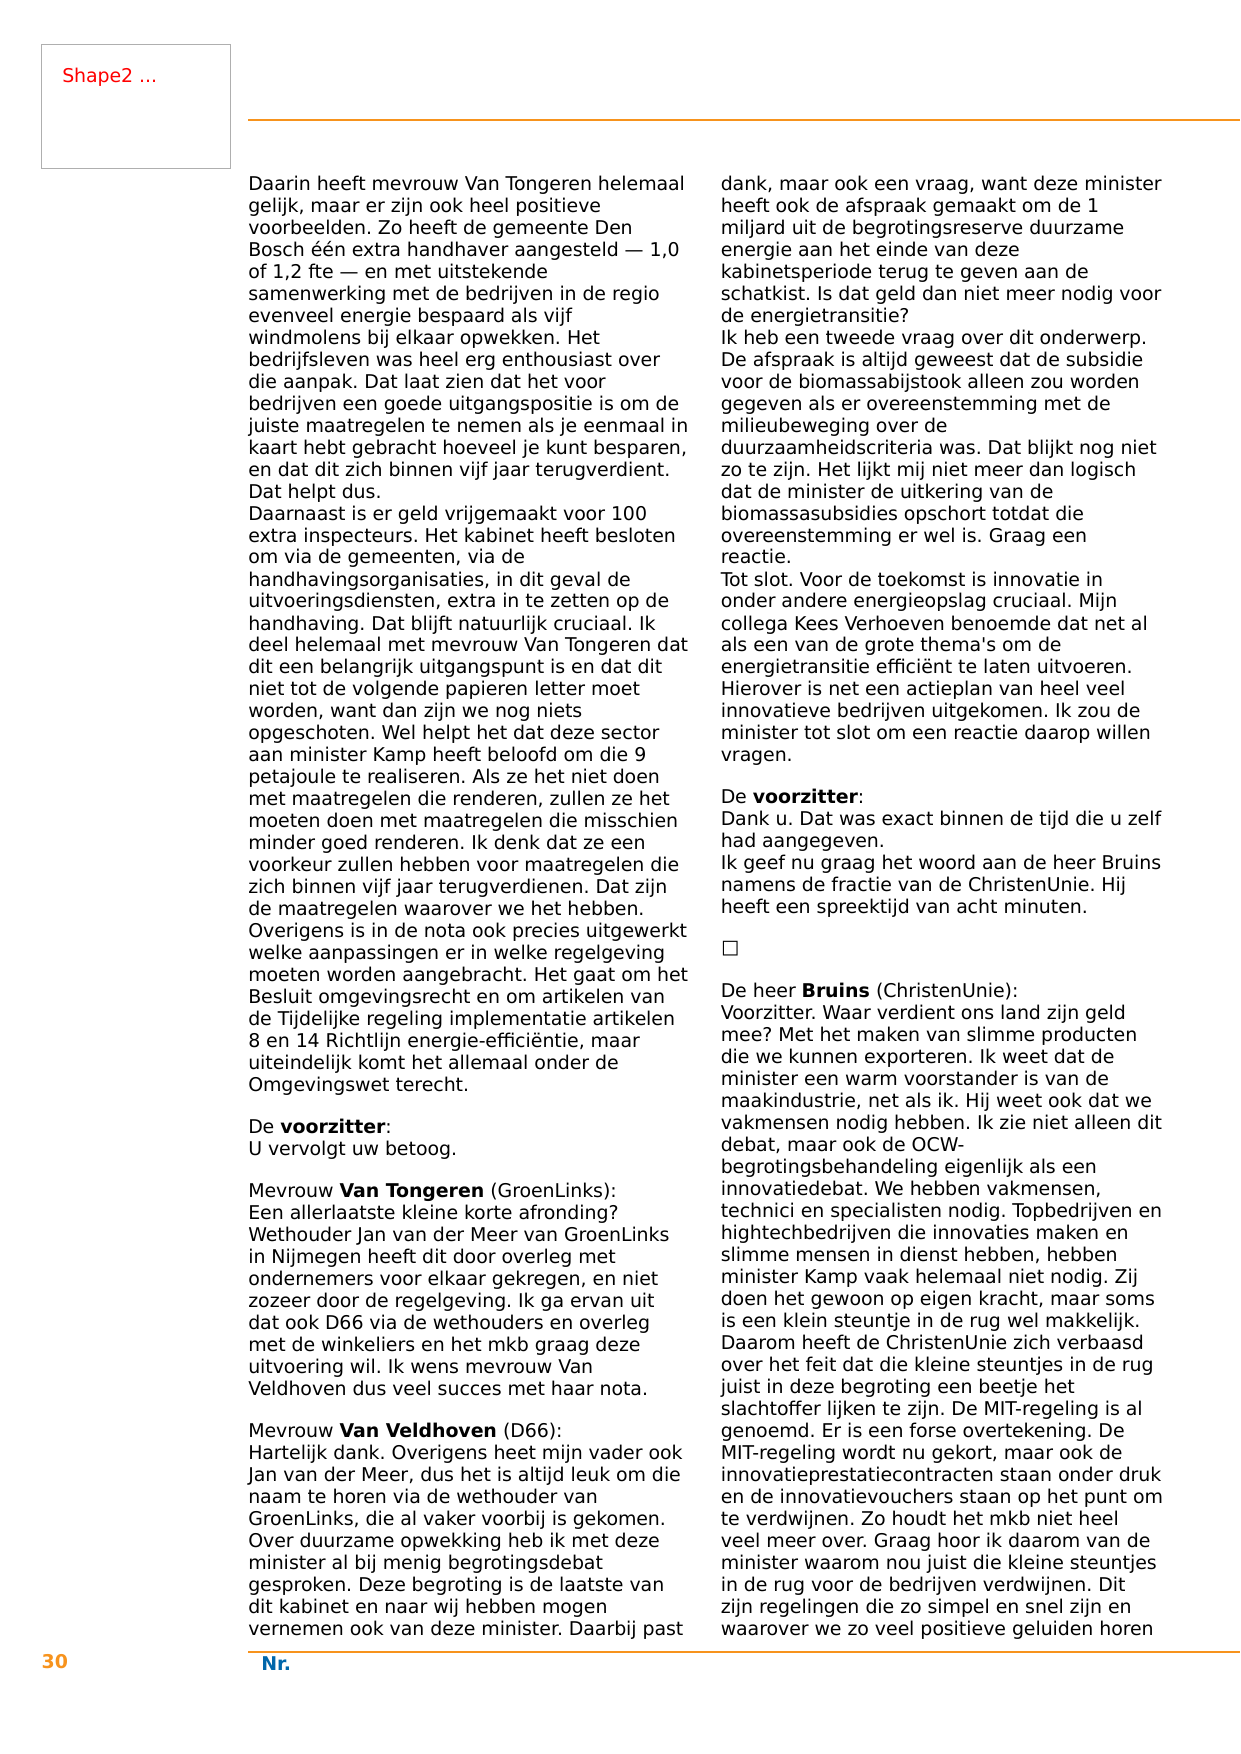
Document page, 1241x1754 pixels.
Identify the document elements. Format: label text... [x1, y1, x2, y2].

text Dank u. Dat was exact binnen de tijd die u zelf had aangegeven. [721, 808, 1163, 852]
text dank, maar ook een vraag, want deze minister heeft ook de afspraak gemaakt om de 1 miljard uit de begrotingsreserve duurzame energie aan het einde van deze kabinetsperiode terug te geven aan de schatkist. Is dat geld dan niet meer nodig voor de energietransitie? [721, 173, 1163, 327]
text Een allerlaatste kleine korte afronding? Wethouder Jan van der Meer van GroenLinks in Nijmegen heeft dit door overleg met ondernemers voor elkaar gekregen, en niet zozeer door de regelgeving. Ik ga ervan uit dat ook D66 via de wethouders en overleg met de winkeliers en het mkb graag deze uitvoering wil. Ik wens mevrouw Van Veldhoven dus veel succes met haar nota. [248, 1202, 691, 1400]
text Over duurzame opwekking heb ik met deze minister al bij menig begrotingsdebat gesproken. Deze begroting is de laatste van dit kabinet en naar wij hebben mogen vernemen ook van deze minister. Daarbij past [248, 1529, 691, 1639]
text De voorzitter: [721, 786, 1163, 808]
text Ik heb een tweede vraag over dit onderwerp. De afspraak is altijd geweest dat de subsidie voor de biomassabijstook alleen zou worden gegeven als er overeenstemming met de milieubeweging over de duurzaamheidscriteria was. Dat blijkt nog niet zo te zijn. Het lijkt mij niet meer dan logisch dat de minister de uitkering van de biomassasubsidies opschort totdat die overeenstemming er wel is. Graag een reactie. [721, 327, 1163, 568]
text Daarin heeft mevrouw Van Tongeren helemaal gelijk, maar er zijn ook heel positieve voorbeelden. Zo heeft de gemeente Den Bosch één extra handhaver aangesteld — 1,0 of 1,2 fte — en met uitstekende samenwerking met de bedrijven in de regio evenveel energie bespaard als vijf windmolens bij elkaar opwekken. Het bedrijfsleven was heel erg enthousiast over die aanpak. Dat laat zien dat het voor bedrijven een goede uitgangspositie is om de juiste maatregelen te nemen als je eenmaal in kaart hebt gebracht hoeveel je kunt besparen, en dat dit zich binnen vijf jaar terugverdient. Dat helpt dus. [248, 173, 691, 502]
text Mevrouw Van Tongeren (GroenLinks): [248, 1180, 691, 1202]
text Hartelijk dank. Overigens heet mijn vader ook Jan van der Meer, dus het is altijd leuk om die naam te horen via de wethouder van GroenLinks, die al vaker voorbij is gekomen. [248, 1442, 691, 1529]
text Voorzitter. Waar verdient ons land zijn geld mee? Met het maken van slimme producten die we kunnen exporteren. Ik weet dat de minister een warm voorstander is van de maakindustrie, net als ik. Hij weet ook dat we vakmensen nodig hebben. Ik zie niet alleen dit debat, maar ook de OCW-begrotingsbehandeling eigenlijk als een innovatiedebat. We hebben vakmensen, technici en specialisten nodig. Topbedrijven en hightechbedrijven die innovaties maken en slimme mensen in dienst hebben, hebben minister Kamp vaak helemaal niet nodig. Zij doen het gewoon op eigen kracht, maar soms is een klein steuntje in de rug wel makkelijk. [721, 1002, 1163, 1332]
text Overigens is in de nota ook precies uitgewerkt welke aanpassingen er in welke regelgeving moeten worden aangebracht. Het gaat om het Besluit omgevingsrecht en om artikelen van de Tijdelijke regeling implementatie artikelen 8 en 14 Richtlijn energie-efficiëntie, maar uiteindelijk komt het allemaal onder de Omgevingswet terecht. [248, 920, 691, 1096]
text Tot slot. Voor de toekomst is innovatie in onder andere energieopslag cruciaal. Mijn collega Kees Verhoeven benoemde dat net al als een van de grote thema's om de energietransitie efficiënt te laten uitvoeren. Hierover is net een actieplan van heel veel innovatieve bedrijven uitgekomen. Ik zou de minister tot slot om een reactie daarop willen vragen. [721, 568, 1163, 766]
text De heer Bruins (ChristenUnie): [721, 980, 1163, 1002]
text ⬜ [721, 938, 1163, 960]
text U vervolgt uw betoog. [248, 1138, 691, 1160]
text Mevrouw Van Veldhoven (D66): [248, 1420, 691, 1442]
text Daarnaast is er geld vrijgemaakt voor 100 extra inspecteurs. Het kabinet heeft besloten om via de gemeenten, via de handhavingsorganisaties, in dit geval de uitvoeringsdiensten, extra in te zetten op de handhaving. Dat blijft natuurlijk cruciaal. Ik deel helemaal met mevrouw Van Tongeren dat dit een belangrijk uitgangspunt is en dat dit niet tot de volgende papieren letter moet worden, want dan zijn we nog niets opgeschoten. Wel helpt het dat deze sector aan minister Kamp heeft beloofd om die 9 petajoule te realiseren. Als ze het niet doen met maatregelen die renderen, zullen ze het moeten doen met maatregelen die misschien minder goed renderen. Ik denk dat ze een voorkeur zullen hebben voor maatregelen die zich binnen vijf jaar terugverdienen. Dat zijn de maatregelen waarover we het hebben. [248, 502, 691, 920]
text De voorzitter: [248, 1116, 691, 1138]
text Ik geef nu graag het woord aan de heer Bruins namens de fractie van de ChristenUnie. Hij heeft een spreektijd van acht minuten. [721, 852, 1163, 918]
text Daarom heeft de ChristenUnie zich verbaasd over het feit dat die kleine steuntjes in de rug juist in deze begroting een beetje het slachtoffer lijken te zijn. De MIT-regeling is al genoemd. Er is een forse overtekening. De MIT-regeling wordt nu gekort, maar ook de innovatieprestatiecontracten staan onder druk en de innovatievouchers staan op het punt om te verdwijnen. Zo houdt het mkb niet heel veel meer over. Graag hoor ik daarom van de minister waarom nou juist die kleine steuntjes in de rug voor de bedrijven verdwijnen. Dit zijn regelingen die zo simpel en snel zijn en waarover we zo veel positieve geluiden horen [721, 1332, 1163, 1639]
